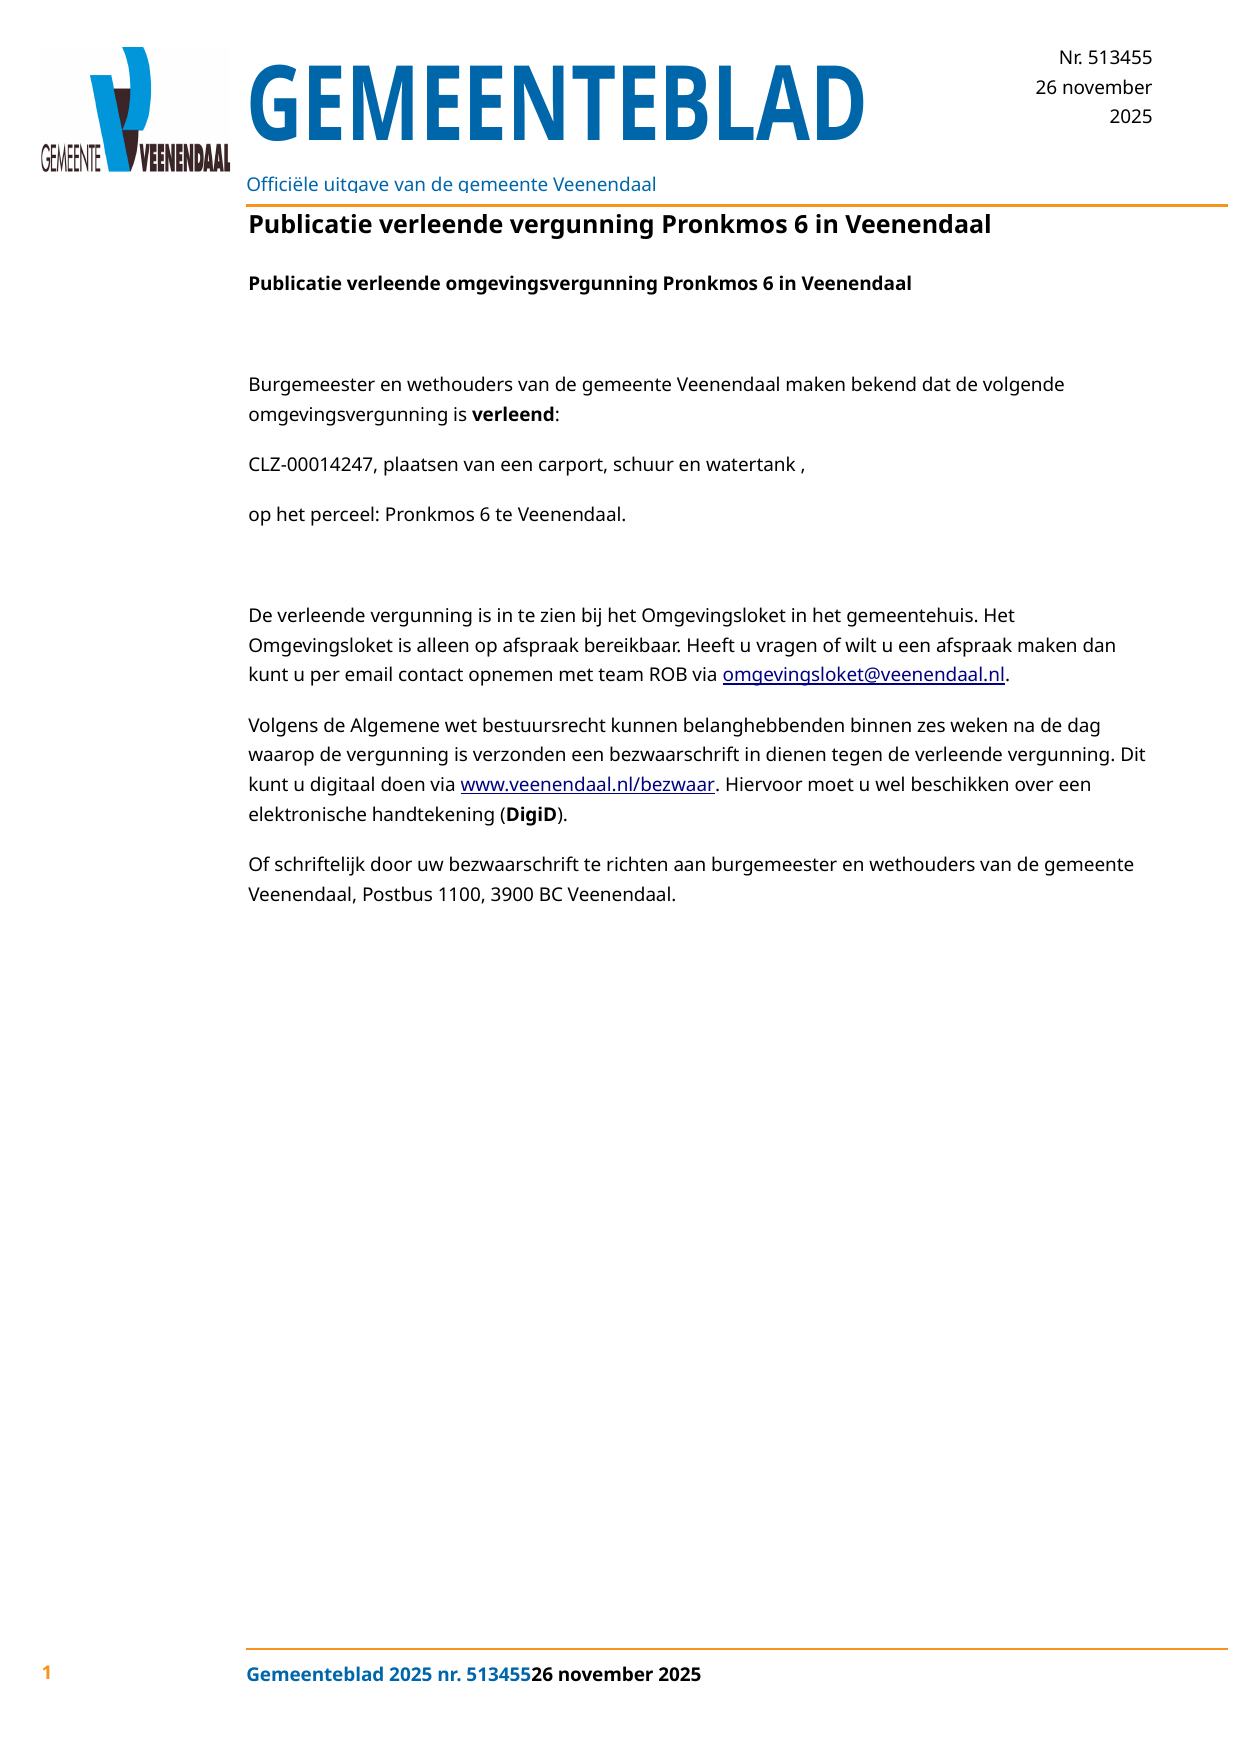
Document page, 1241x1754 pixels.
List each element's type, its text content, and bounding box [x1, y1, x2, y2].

text De verleende vergunning is in te zien bij het Omgevingsloket in het gemeentehuis. Het Omgevingsloket is alleen op afspraak bereikbaar. Heeft u vragen of wilt u een afspraak maken dan kunt u per email contact opnemen met team ROB via omgevingsloket@veenendaal.nl. [248, 602, 1152, 687]
text CLZ-00014247, plaatsen van een carport, schuur en watertank , [248, 451, 1152, 477]
picture [123, 47, 231, 172]
text Publicatie verleende vergunning Pronkmos 6 in Veenendaal [248, 207, 1152, 241]
text Of schriftelijk door uw bezwaarschrift te richten aan burgemeester en wethouders van de gemeente Veenendaal, Postbus 1100, 3900 BC Veenendaal. [248, 851, 1152, 906]
picture [41, 47, 130, 172]
text Burgemeester en wethouders van de gemeente Veenendaal maken bekend dat de volgende omgevingsvergunning is verleend: [248, 371, 1152, 426]
text Volgens de Algemene wet bestuursrecht kunnen belanghebbenden binnen zes weken na de dag waarop de vergunning is verzonden een bezwaarschrift in dienen tegen de verleende vergunning. Dit kunt u digitaal doen via www.veenendaal.nl/bezwaar. Hiervoor moet u wel beschikken over een elektronische handtekening (DigiD). [248, 712, 1152, 826]
text op het perceel: Pronkmos 6 te Veenendaal. [248, 502, 1152, 527]
text Publicatie verleende omgevingsvergunning Pronkmos 6 in Veenendaal [248, 270, 1152, 296]
